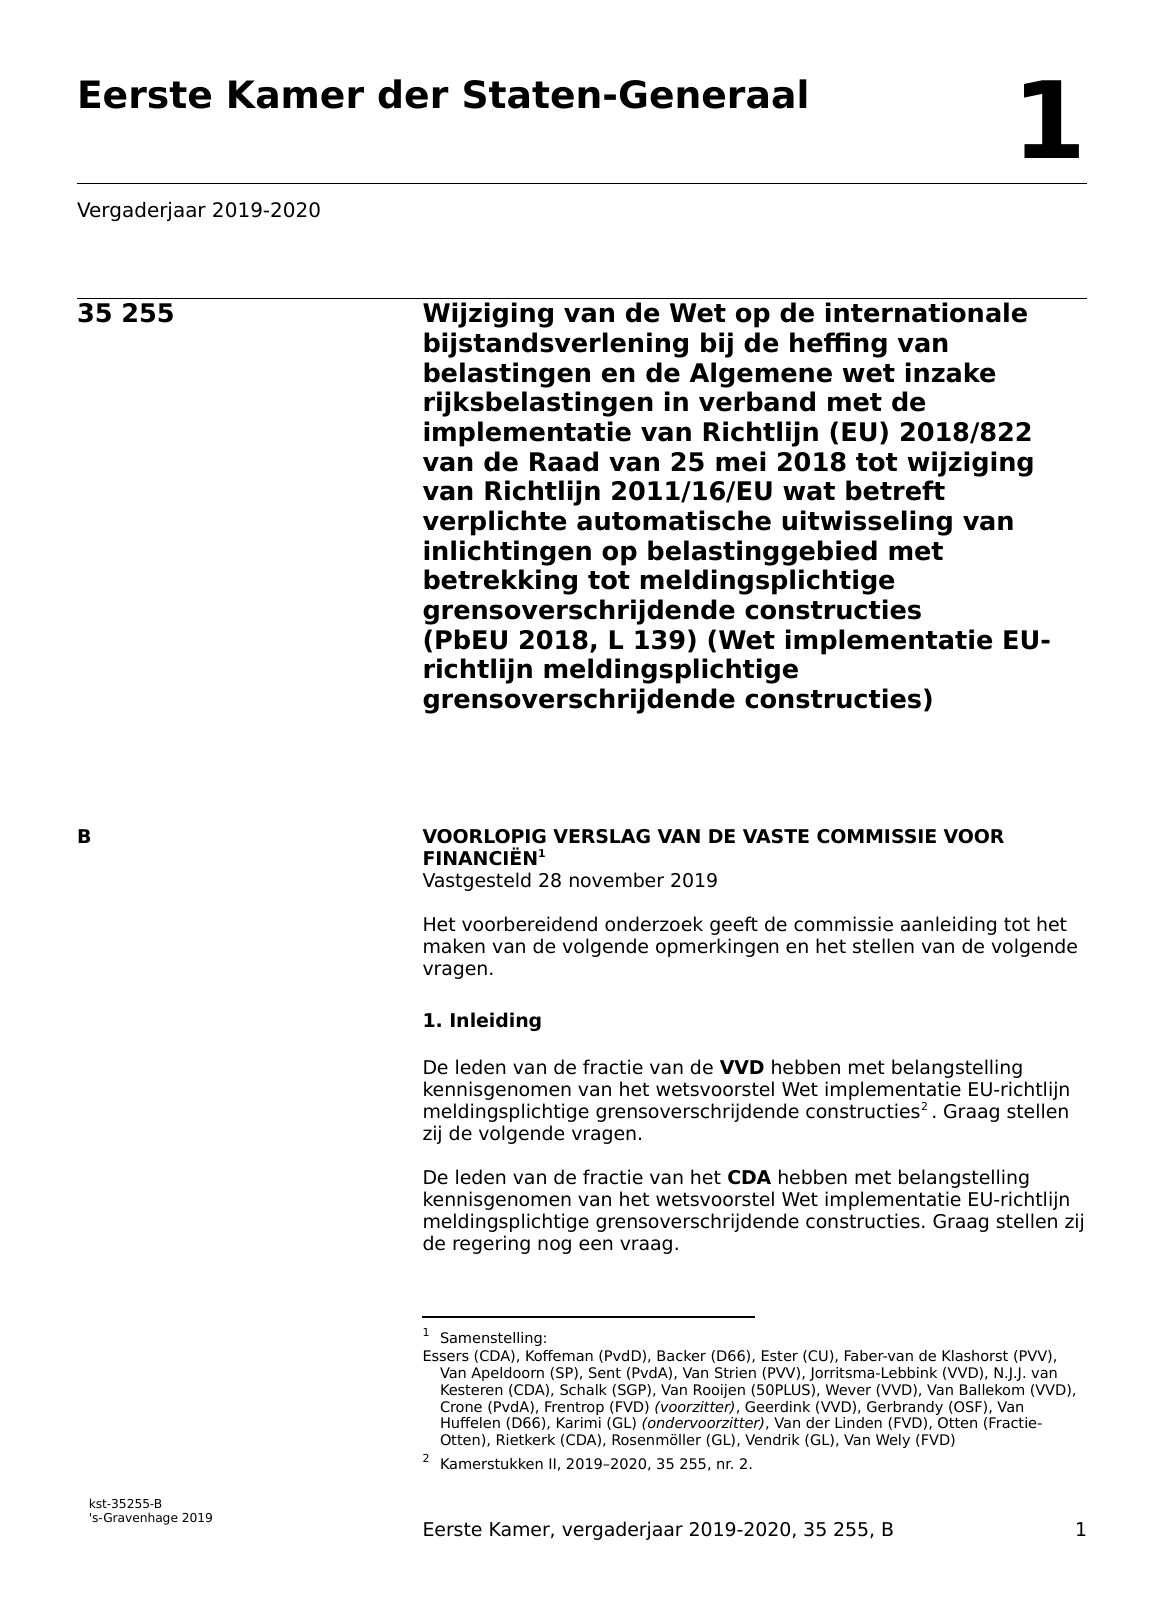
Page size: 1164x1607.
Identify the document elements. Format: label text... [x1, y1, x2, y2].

text kst-35255-B [88, 1497, 323, 1511]
text Kamerstukken II, 2019–2020, 35 255, nr. 2. [422, 1452, 1087, 1474]
subtitle B VOORLOPIG VERSLAG VAN DE VASTE COMMISSIE VOOR FINANCIËN [77, 826, 1087, 869]
text 's-Gravenhage 2019 [88, 1511, 323, 1525]
subtitle 1. Inleiding [422, 1010, 1087, 1032]
table_cell Vergaderjaar 2019-2020 [77, 184, 1087, 298]
text Vastgesteld 28 november 2019 [422, 869, 1087, 892]
text Samenstelling: [422, 1326, 1087, 1348]
table_header Eerste Kamer der Staten-Generaal [77, 59, 886, 183]
text De leden van de fractie van de VVD hebben met belangstelling kennisgenomen van het wetsvoorstel Wet implementatie EU-richtlijn meldingsplichtige grensoverschrijdende constructies. Graag stellen zij de volgende vragen. [422, 1057, 1087, 1144]
table_header 1 [886, 59, 1087, 183]
text Essers (CDA), Koffeman (PvdD), Backer (D66), Ester (CU), Faber-van de Klashorst (PVV), Van Apeldoorn (SP), Sent (PvdA), Van Strien (PVV), Jorritsma-Lebbink (VVD), N.J.J. van Kesteren (CDA), Schalk (SGP), Van Rooijen (50PLUS), Wever (VVD), Van Ballekom (VVD), Crone (PvdA), Frentrop (FVD) (voorzitter), Geerdink (VVD), Gerbrandy (OSF), Van Huffelen (D66), Karimi (GL) (ondervoorzitter), Van der Linden (FVD), Otten (Fractie-Otten), Rietkerk (CDA), Rosenmöller (GL), Vendrik (GL), Van Wely (FVD) [422, 1348, 1087, 1449]
text Het voorbereidend onderzoek geeft de commissie aanleiding tot het maken van de volgende opmerkingen en het stellen van de volgende vragen. [422, 914, 1087, 980]
subtitle 35 255 Wijziging van de Wet op de internationale bijstandsverlening bij de heffing van belastingen en de Algemene wet inzake rijksbelastingen in verband met de implementatie van Richtlijn (EU) 2018/822 van de Raad van 25 mei 2018 tot wijziging van Richtlijn 2011/16/EU wat betreft verplichte automatische uitwisseling van inlichtingen op belastinggebied met betrekking tot meldingsplichtige grensoverschrijdende constructies (PbEU 2018, L 139) (Wet implementatie EU-richtlijn meldingsplichtige grensoverschrijdende constructies) [77, 299, 1087, 714]
text De leden van de fractie van het CDA hebben met belangstelling kennisgenomen van het wetsvoorstel Wet implementatie EU-richtlijn meldingsplichtige grensoverschrijdende constructies. Graag stellen zij de regering nog een vraag. [422, 1167, 1087, 1255]
